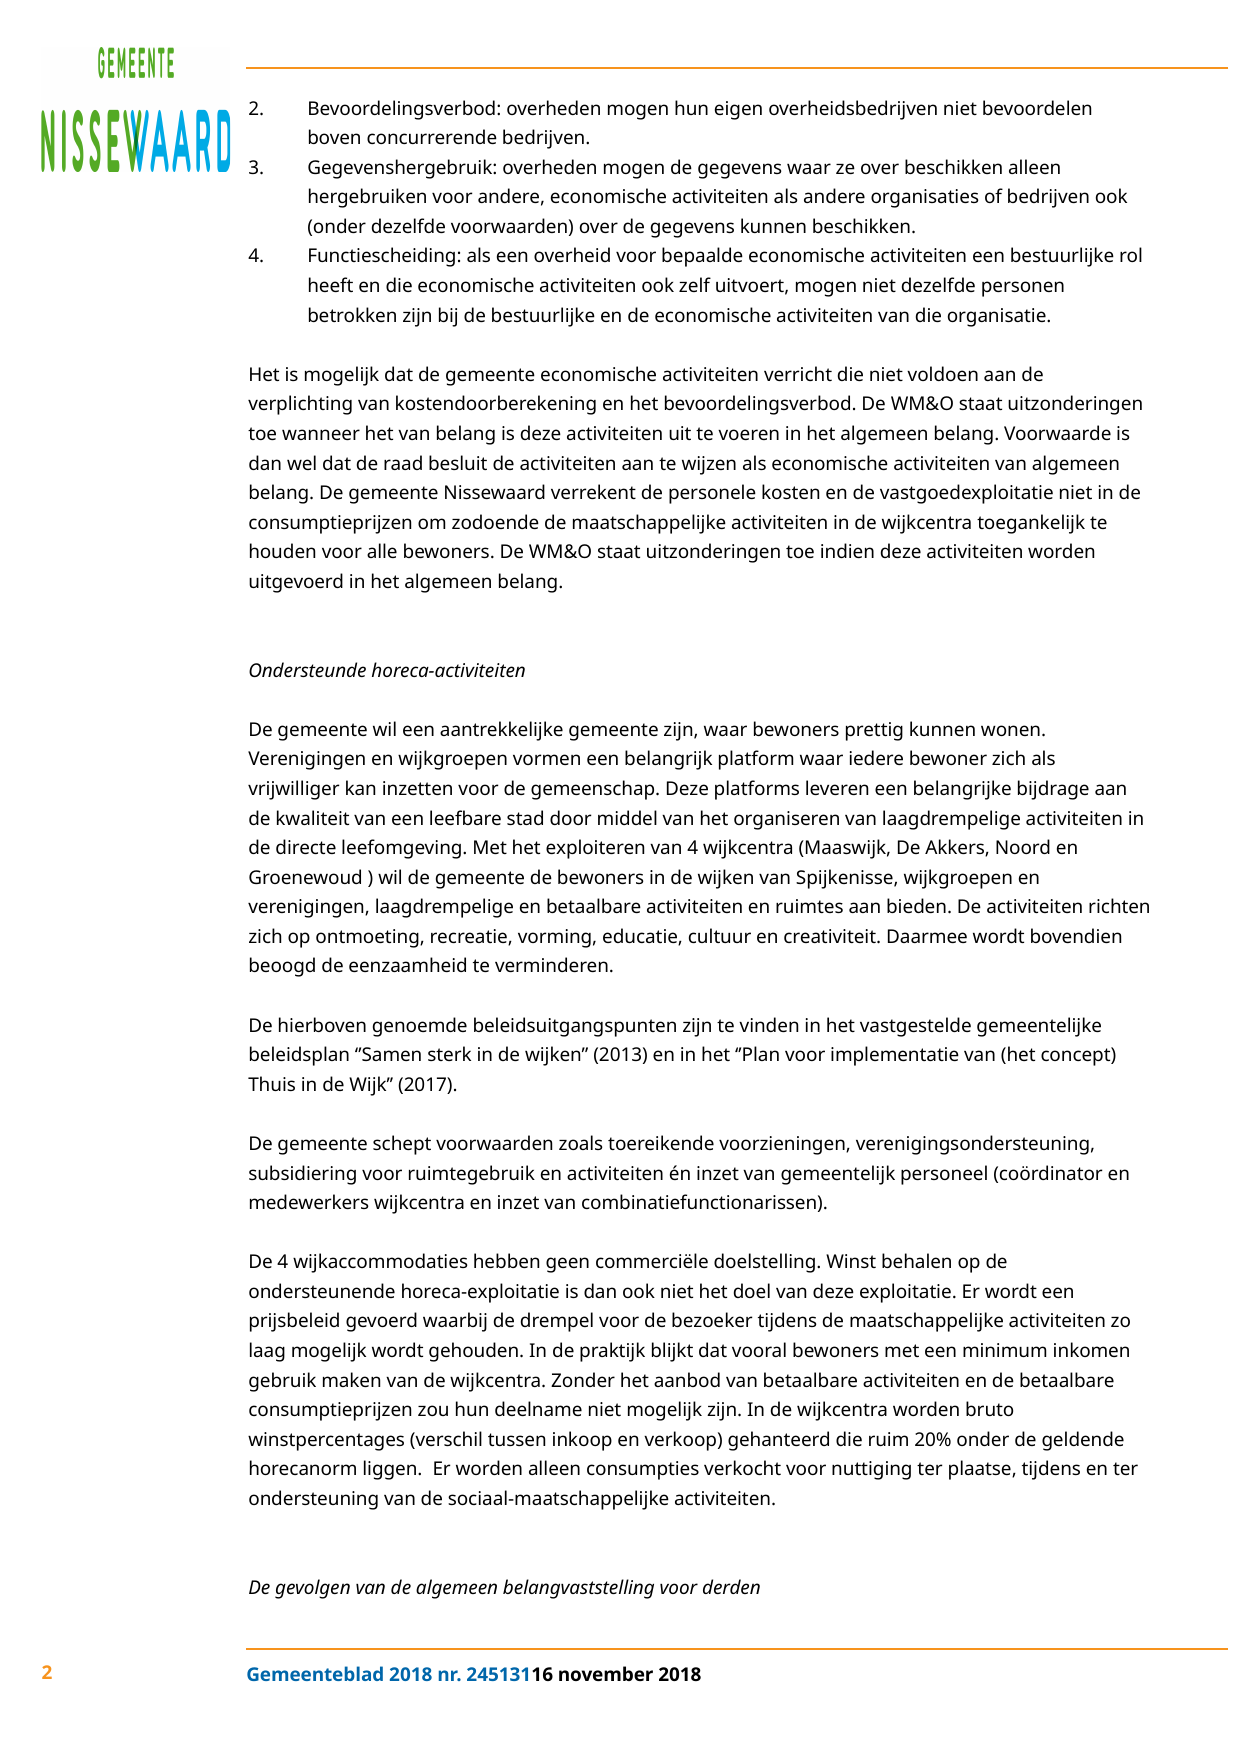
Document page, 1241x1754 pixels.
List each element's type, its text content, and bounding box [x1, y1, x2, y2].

text De gevolgen van de algemeen belangvaststelling voor derden [248, 1574, 1152, 1600]
text Het is mogelijk dat de gemeente economische activiteiten verricht die niet voldoen aan de verplichting van kostendoorberekening en het bevoordelingsverbod. De WM&O staat uitzonderingen toe wanneer het van belang is deze activiteiten uit te voeren in het algemeen belang. Voorwaarde is dan wel dat de raad besluit de activiteiten aan te wijzen als economische activiteiten van algemeen belang. De gemeente Nissewaard verrekent de personele kosten en de vastgoedexploitatie niet in de consumptieprijzen om zodoende de maatschappelijke activiteiten in de wijkcentra toegankelijk te houden voor alle bewoners. De WM&O staat uitzonderingen toe indien deze activiteiten worden uitgevoerd in het algemeen belang. [248, 361, 1152, 594]
list Bevoordelingsverbod: overheden mogen hun eigen overheidsbedrijven niet bevoordelen boven concurrerende bedrijven. [248, 95, 1152, 150]
picture [200, 151, 206, 172]
picture [41, 47, 231, 172]
picture [176, 157, 187, 172]
text De hierboven genoemde beleidsuitgangspunten zijn te vinden in het vastgestelde gemeentelijke beleidsplan ‘’Samen sterk in de wijken” (2013) en in het ‘’Plan voor implementatie van (het concept) Thuis in de Wijk’’ (2017). [248, 1012, 1152, 1097]
text De 4 wijkaccommodaties hebben geen commerciële doelstelling. Winst behalen op de ondersteunende horeca-exploitatie is dan ook niet het doel van deze exploitatie. Er wordt een prijsbeleid gevoerd waarbij de drempel voor de bezoeker tijdens de maatschappelijke activiteiten zo laag mogelijk wordt gehouden. In de praktijk blijkt dat vooral bewoners met een minimum inkomen gebruik maken van de wijkcentra. Zonder het aanbod van betaalbare activiteiten en de betaalbare consumptieprijzen zou hun deelname niet mogelijk zijn. In de wijkcentra worden bruto winstpercentages (verschil tussen inkoop en verkoop) gehanteerd die ruim 20% onder de geldende horecanorm liggen. Er worden alleen consumpties verkocht voor nuttiging ter plaatse, tijdens en ter ondersteuning van de sociaal-maatschappelijke activiteiten. [248, 1248, 1152, 1511]
list Functiescheiding: als een overheid voor bepaalde economische activiteiten een bestuurlijke rol heeft en die economische activiteiten ook zelf uitvoert, mogen niet dezelfde personen betrokken zijn bij de bestuurlijke en de economische activiteiten van die organisatie. [248, 243, 1152, 328]
text Ondersteunde horeca-activiteiten [248, 657, 1152, 683]
picture [201, 122, 206, 138]
list Gegevenshergebruik: overheden mogen de gegevens waar ze over beschikken alleen hergebruiken voor andere, economische activiteiten als andere organisaties of bedrijven ook (onder dezelfde voorwaarden) over de gegevens kunnen beschikken. [248, 154, 1152, 239]
picture [222, 122, 227, 160]
text De gemeente schept voorwaarden zoals toereikende voorzieningen, verenigingsondersteuning, subsidiering voor ruimtegebruik en activiteiten én inzet van gemeentelijk personeel (coördinator en medewerkers wijkcentra en inzet van combinatiefunctionarissen). [248, 1130, 1152, 1215]
picture [154, 157, 165, 172]
text De gemeente wil een aantrekkelijke gemeente zijn, waar bewoners prettig kunnen wonen. Verenigingen en wijkgroepen vormen een belangrijk platform waar iedere bewoner zich als vrijwilliger kan inzetten voor de gemeenschap. Deze platforms leveren een belangrijke bijdrage aan de kwaliteit van een leefbare stad door middel van het organiseren van laagdrempelige activiteiten in de directe leefomgeving. Met het exploiteren van 4 wijkcentra (Maaswijk, De Akkers, Noord en Groenewoud ) wil de gemeente de bewoners in de wijken van Spijkenisse, wijkgroepen en verenigingen, laagdrempelige en betaalbare activiteiten en ruimtes aan bieden. De activiteiten richten zich op ontmoeting, recreatie, vorming, educatie, cultuur en creativiteit. Daarmee wordt bovendien beoogd de eenzaamheid te verminderen. [248, 716, 1152, 978]
